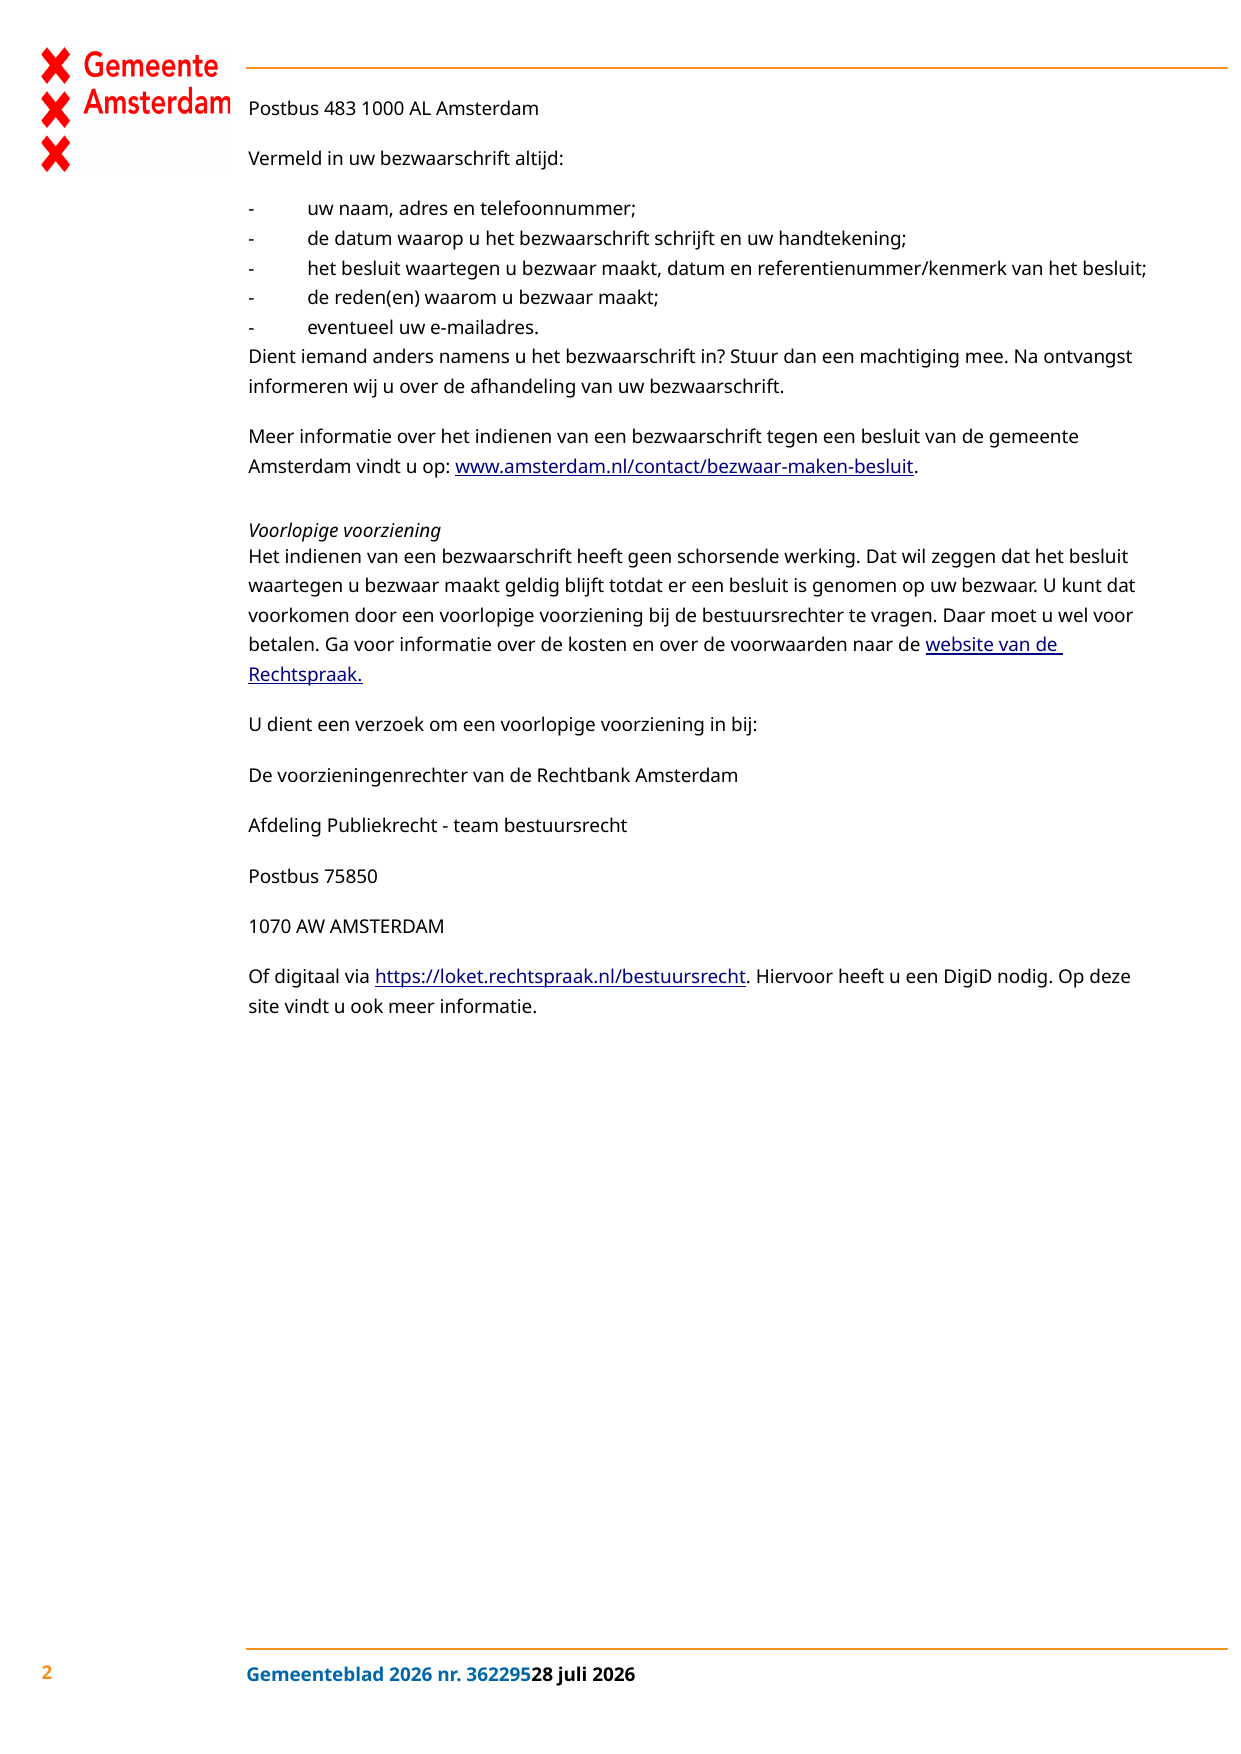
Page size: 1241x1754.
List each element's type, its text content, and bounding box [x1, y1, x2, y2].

text Het indienen van een bezwaarschrift heeft geen schorsende werking. Dat wil zeggen dat het besluit waartegen u bezwaar maakt geldig blijft totdat er een besluit is genomen op uw bezwaar. U kunt dat voorkomen door een voorlopige voorziening bij de bestuursrechter te vragen. Daar moet u wel voor betalen. Ga voor informatie over de kosten en over de voorwaarden naar de website van de Rechtspraak. [248, 543, 1152, 687]
text Postbus 75850 [248, 863, 1152, 888]
text Meer informatie over het indienen van een bezwaarschrift tegen een besluit van de gemeente Amsterdam vindt u op: www.amsterdam.nl/contact/bezwaar-maken-besluit. [248, 423, 1152, 479]
picture [41, 47, 231, 172]
text U dient een verzoek om een voorlopige voorziening in bij: [248, 712, 1152, 737]
text Of digitaal via https://loket.rechtspraak.nl/bestuursrecht. Hiervoor heeft u een DigiD nodig. Op deze site vindt u ook meer informatie. [248, 964, 1152, 1019]
text Voorlopige voorziening [248, 517, 1152, 543]
list uw naam, adres en telefoonnummer; [248, 196, 1152, 221]
text De voorzieningenrechter van de Rechtbank Amsterdam [248, 762, 1152, 788]
text 1070 AW AMSTERDAM [248, 913, 1152, 939]
text Dient iemand anders namens u het bezwaarschrift in? Stuur dan een machtiging mee. Na ontvangst informeren wij u over de afhandeling van uw bezwaarschrift. [248, 343, 1152, 399]
text Postbus 483 1000 AL Amsterdam [248, 95, 1152, 121]
text Afdeling Publiekrecht - team bestuursrecht [248, 812, 1152, 838]
list het besluit waartegen u bezwaar maakt, datum en referentienummer/kenmerk van het besluit; [248, 255, 1152, 281]
text Vermeld in uw bezwaarschrift altijd: [248, 145, 1152, 171]
list eventueel uw e-mailadres. [248, 314, 1152, 340]
list de datum waarop u het bezwaarschrift schrijft en uw handtekening; [248, 225, 1152, 251]
list de reden(en) waarom u bezwaar maakt; [248, 284, 1152, 310]
